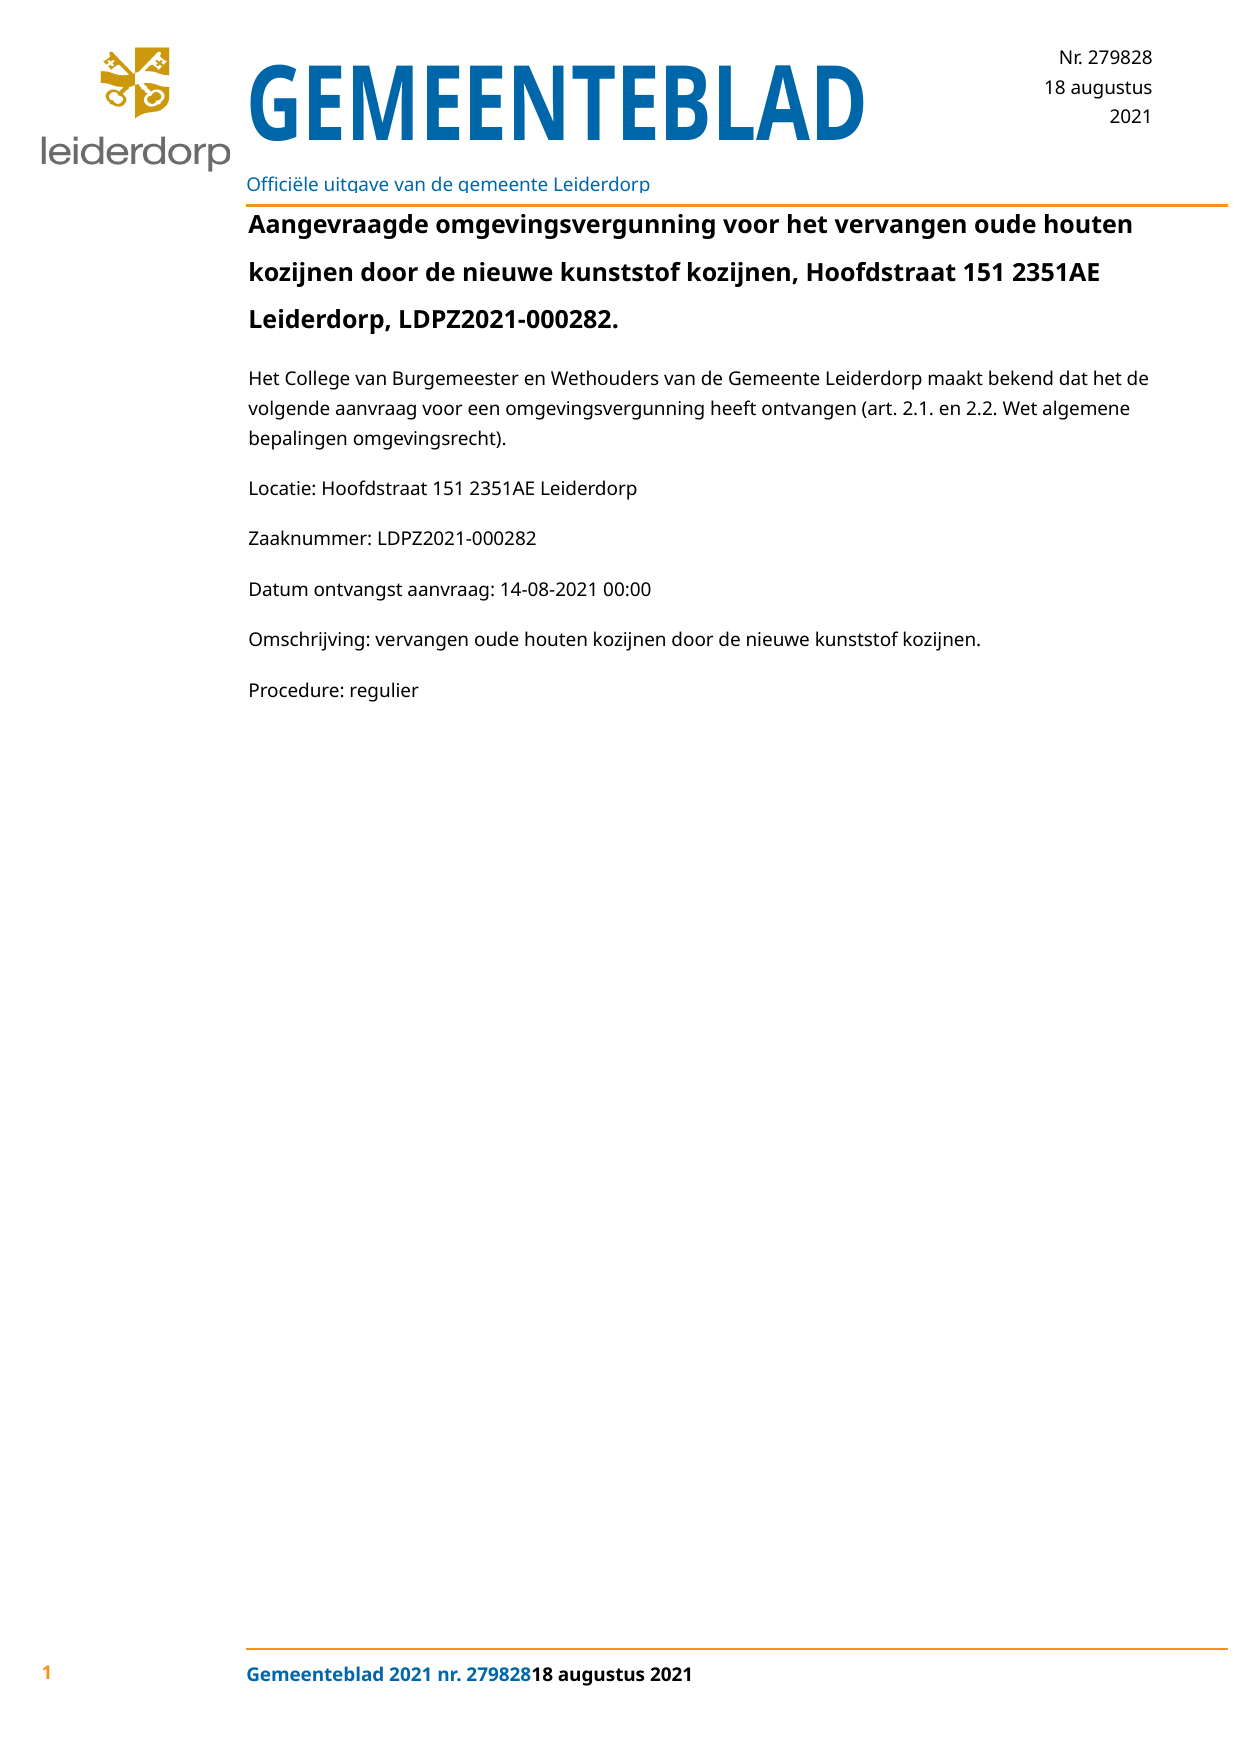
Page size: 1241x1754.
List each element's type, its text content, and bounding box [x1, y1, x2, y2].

text Datum ontvangst aanvraag: 14-08-2021 00:00 [248, 576, 1152, 602]
picture [41, 47, 231, 172]
text Procedure: regulier [248, 677, 1152, 702]
text Aangevraagde omgevingsvergunning voor het vervangen oude houten kozijnen door de nieuwe kunststof kozijnen, Hoofdstraat 151 2351AE Leiderdorp, LDPZ2021-000282. [248, 207, 1152, 336]
text Het College van Burgemeester en Wethouders van de Gemeente Leiderdorp maakt bekend dat het de volgende aanvraag voor een omgevingsvergunning heeft ontvangen (art. 2.1. en 2.2. Wet algemene bepalingen omgevingsrecht). [248, 366, 1152, 450]
text Zaaknummer: LDPZ2021-000282 [248, 526, 1152, 551]
text Locatie: Hoofdstraat 151 2351AE Leiderdorp [248, 475, 1152, 501]
text Omschrijving: vervangen oude houten kozijnen door de nieuwe kunststof kozijnen. [248, 626, 1152, 652]
